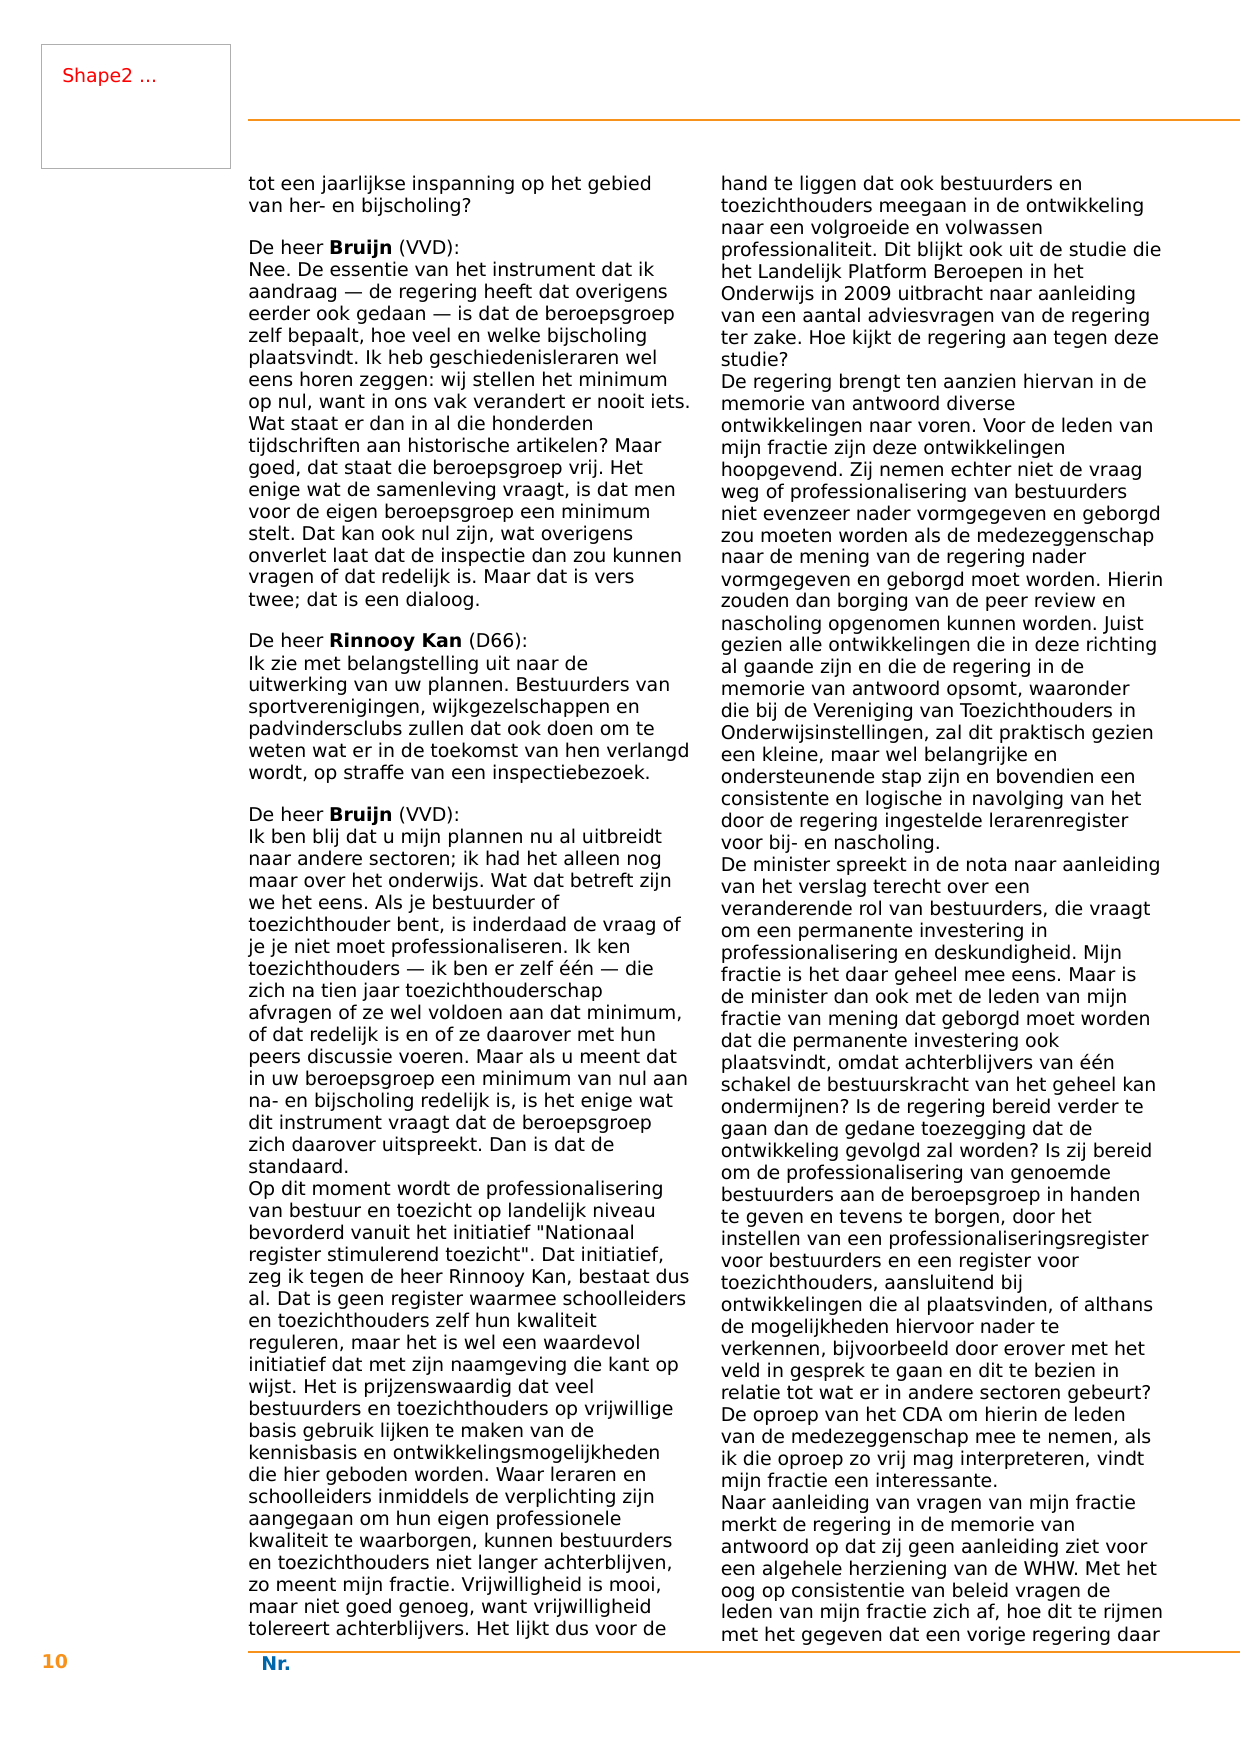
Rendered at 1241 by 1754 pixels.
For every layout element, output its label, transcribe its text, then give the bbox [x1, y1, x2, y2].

text Op dit moment wordt de professionalisering van bestuur en toezicht op landelijk niveau bevorderd vanuit het initiatief "Nationaal register stimulerend toezicht". Dat initiatief, zeg ik tegen de heer Rinnooy Kan, bestaat dus al. Dat is geen register waarmee schoolleiders en toezichthouders zelf hun kwaliteit reguleren, maar het is wel een waardevol initiatief dat met zijn naamgeving die kant op wijst. Het is prijzenswaardig dat veel bestuurders en toezichthouders op vrijwillige basis gebruik lijken te maken van de kennisbasis en ontwikkelingsmogelijkheden die hier geboden worden. Waar leraren en schoolleiders inmiddels de verplichting zijn aangegaan om hun eigen professionele kwaliteit te waarborgen, kunnen bestuurders en toezichthouders niet langer achterblijven, zo meent mijn fractie. Vrijwilligheid is mooi, maar niet goed genoeg, want vrijwilligheid tolereert achterblijvers. Het lijkt dus voor de [248, 1178, 691, 1639]
text De regering brengt ten aanzien hiervan in de memorie van antwoord diverse ontwikkelingen naar voren. Voor de leden van mijn fractie zijn deze ontwikkelingen hoopgevend. Zij nemen echter niet de vraag weg of professionalisering van bestuurders niet evenzeer nader vormgegeven en geborgd zou moeten worden als de medezeggenschap naar de mening van de regering nader vormgegeven en geborgd moet worden. Hierin zouden dan borging van de peer review en nascholing opgenomen kunnen worden. Juist gezien alle ontwikkelingen die in deze richting al gaande zijn en die de regering in de memorie van antwoord opsomt, waaronder die bij de Vereniging van Toezichthouders in Onderwijsinstellingen, zal dit praktisch gezien een kleine, maar wel belangrijke en ondersteunende stap zijn en bovendien een consistente en logische in navolging van het door de regering ingestelde lerarenregister voor bij- en nascholing. [721, 371, 1163, 854]
text De heer Rinnooy Kan (D66): [248, 630, 691, 652]
text Ik zie met belangstelling uit naar de uitwerking van uw plannen. Bestuurders van sportverenigingen, wijkgezelschappen en padvindersclubs zullen dat ook doen om te weten wat er in de toekomst van hen verlangd wordt, op straffe van een inspectiebezoek. [248, 652, 691, 784]
text tot een jaarlijkse inspanning op het gebied van her- en bijscholing? [248, 173, 691, 217]
text De heer Bruijn (VVD): [248, 237, 691, 259]
text Ik ben blij dat u mijn plannen nu al uitbreidt naar andere sectoren; ik had het alleen nog maar over het onderwijs. Wat dat betreft zijn we het eens. Als je bestuurder of toezichthouder bent, is inderdaad de vraag of je je niet moet professionaliseren. Ik ken toezichthouders — ik ben er zelf één — die zich na tien jaar toezichthouderschap afvragen of ze wel voldoen aan dat minimum, of dat redelijk is en of ze daarover met hun peers discussie voeren. Maar als u meent dat in uw beroepsgroep een minimum van nul aan na- en bijscholing redelijk is, is het enige wat dit instrument vraagt dat de beroepsgroep zich daarover uitspreekt. Dan is dat de standaard. [248, 826, 691, 1178]
text Nee. De essentie van het instrument dat ik aandraag — de regering heeft dat overigens eerder ook gedaan — is dat de beroepsgroep zelf bepaalt, hoe veel en welke bijscholing plaatsvindt. Ik heb geschiedenisleraren wel eens horen zeggen: wij stellen het minimum op nul, want in ons vak verandert er nooit iets. Wat staat er dan in al die honderden tijdschriften aan historische artikelen? Maar goed, dat staat die beroepsgroep vrij. Het enige wat de samenleving vraagt, is dat men voor de eigen beroepsgroep een minimum stelt. Dat kan ook nul zijn, wat overigens onverlet laat dat de inspectie dan zou kunnen vragen of dat redelijk is. Maar dat is vers twee; dat is een dialoog. [248, 259, 691, 610]
text hand te liggen dat ook bestuurders en toezichthouders meegaan in de ontwikkeling naar een volgroeide en volwassen professionaliteit. Dit blijkt ook uit de studie die het Landelijk Platform Beroepen in het Onderwijs in 2009 uitbracht naar aanleiding van een aantal adviesvragen van de regering ter zake. Hoe kijkt de regering aan tegen deze studie? [721, 173, 1163, 371]
text De minister spreekt in de nota naar aanleiding van het verslag terecht over een veranderende rol van bestuurders, die vraagt om een permanente investering in professionalisering en deskundigheid. Mijn fractie is het daar geheel mee eens. Maar is de minister dan ook met de leden van mijn fractie van mening dat geborgd moet worden dat die permanente investering ook plaatsvindt, omdat achterblijvers van één schakel de bestuurskracht van het geheel kan ondermijnen? Is de regering bereid verder te gaan dan de gedane toezegging dat de ontwikkeling gevolgd zal worden? Is zij bereid om de professionalisering van genoemde bestuurders aan de beroepsgroep in handen te geven en tevens te borgen, door het instellen van een professionaliseringsregister voor bestuurders en een register voor toezichthouders, aansluitend bij ontwikkelingen die al plaatsvinden, of althans de mogelijkheden hiervoor nader te verkennen, bijvoorbeeld door erover met het veld in gesprek te gaan en dit te bezien in relatie tot wat er in andere sectoren gebeurt? De oproep van het CDA om hierin de leden van de medezeggenschap mee te nemen, als ik die oproep zo vrij mag interpreteren, vindt mijn fractie een interessante. [721, 854, 1163, 1492]
text Naar aanleiding van vragen van mijn fractie merkt de regering in de memorie van antwoord op dat zij geen aanleiding ziet voor een algehele herziening van de WHW. Met het oog op consistentie van beleid vragen de leden van mijn fractie zich af, hoe dit te rijmen met het gegeven dat een vorige regering daar [721, 1492, 1163, 1645]
text De heer Bruijn (VVD): [248, 804, 691, 826]
